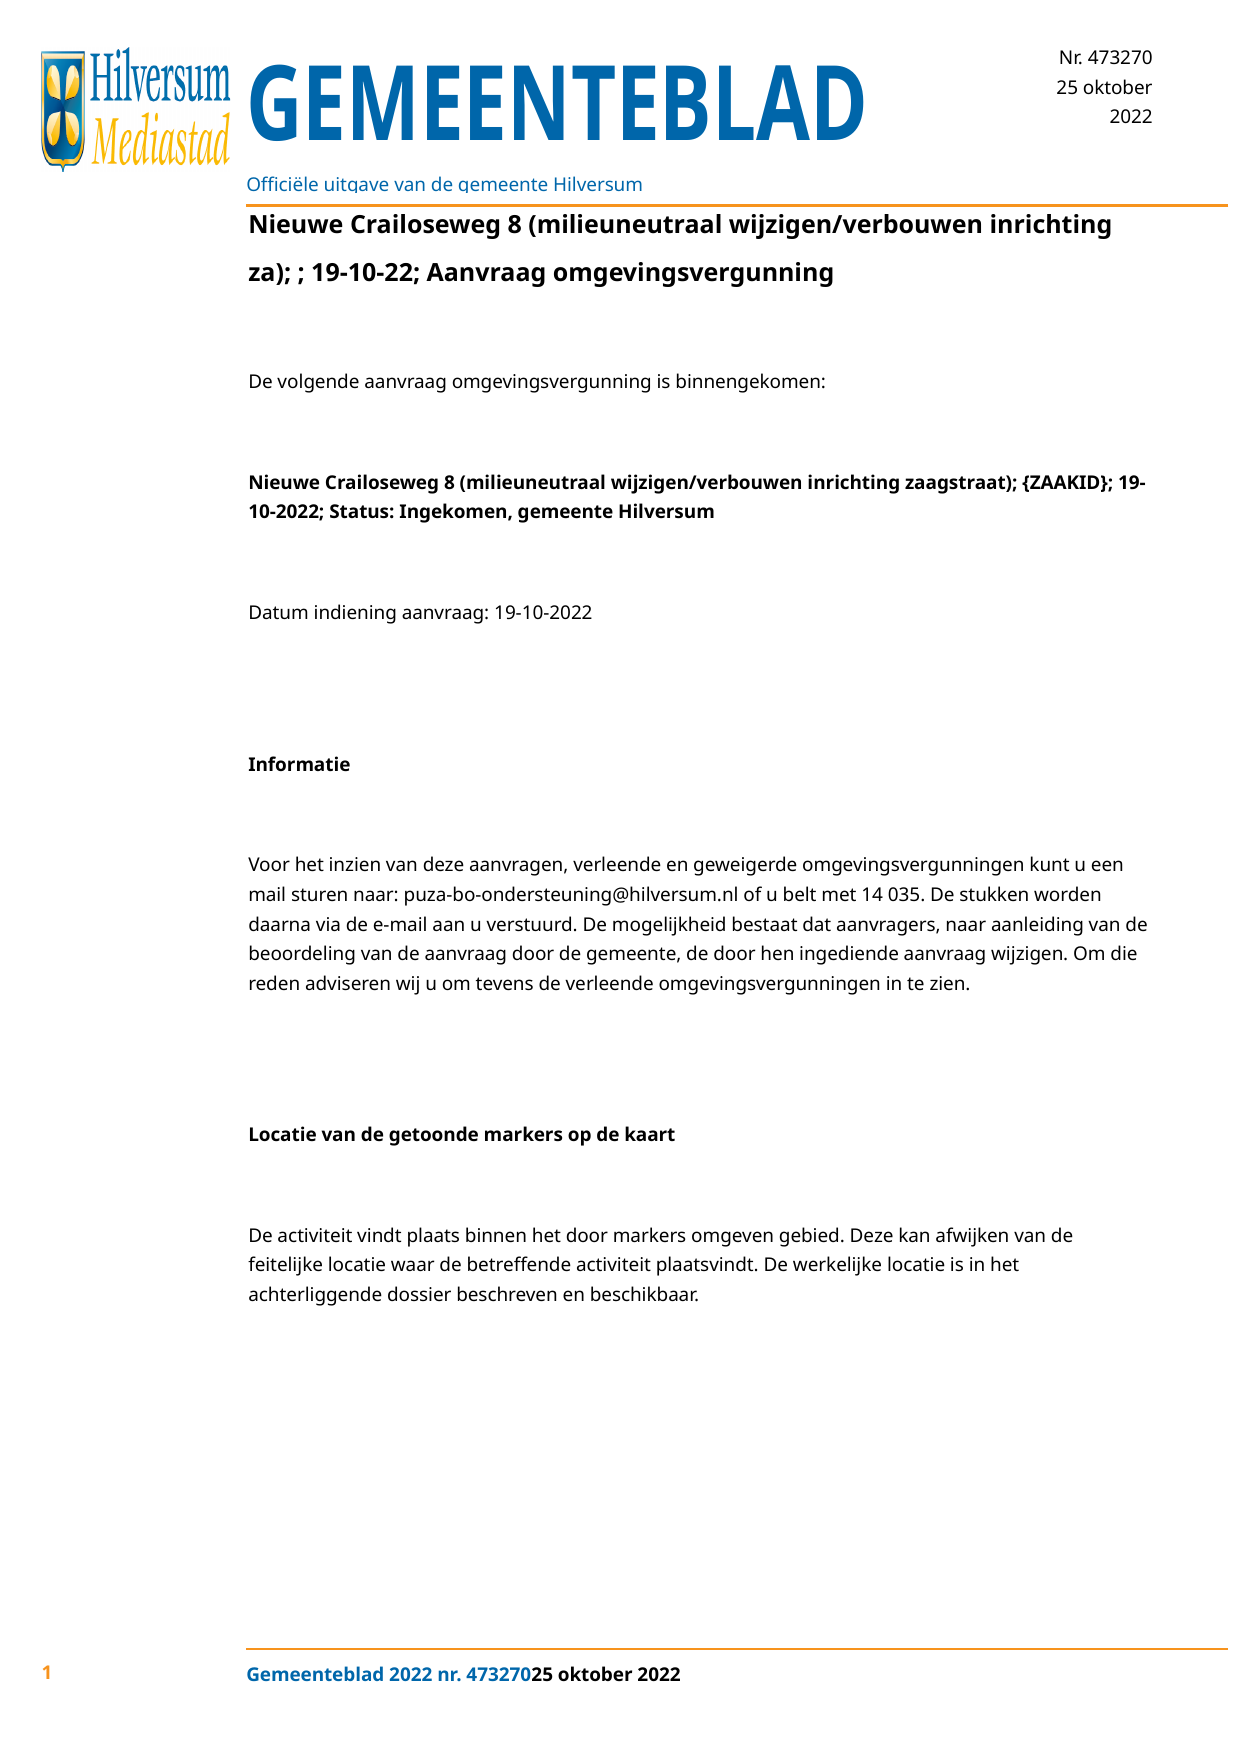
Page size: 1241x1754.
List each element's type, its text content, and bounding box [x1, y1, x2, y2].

text Locatie van de getoonde markers op de kaart [248, 1121, 1152, 1147]
text Informatie [248, 751, 1152, 777]
text De volgende aanvraag omgevingsvergunning is binnengekomen: [248, 368, 1152, 394]
text Datum indiening aanvraag: 19-10-2022 [248, 599, 1152, 625]
text Nieuwe Crailoseweg 8 (milieuneutraal wijzigen/verbouwen inrichting za); ; 19-10-22; Aanvraag omgevingsvergunning [248, 207, 1152, 288]
text De activiteit vindt plaats binnen het door markers omgeven gebied. Deze kan afwijken van de feitelijke locatie waar de betreffende activiteit plaatsvindt. De werkelijke locatie is in het achterliggende dossier beschreven en beschikbaar. [248, 1222, 1152, 1307]
text Nieuwe Crailoseweg 8 (milieuneutraal wijzigen/verbouwen inrichting zaagstraat); {ZAAKID}; 19-10-2022; Status: Ingekomen, gemeente Hilversum [248, 469, 1152, 524]
picture [41, 47, 231, 172]
text Voor het inzien van deze aanvragen, verleende en geweigerde omgevingsvergunningen kunt u een mail sturen naar: puza-bo-ondersteuning@hilversum.nl of u belt met 14 035. De stukken worden daarna via de e-mail aan u verstuurd. De mogelijkheid bestaat dat aanvragers, naar aanleiding van de beoordeling van de aanvraag door de gemeente, de door hen ingediende aanvraag wijzigen. Om die reden adviseren wij u om tevens de verleende omgevingsvergunningen in te zien. [248, 852, 1152, 996]
